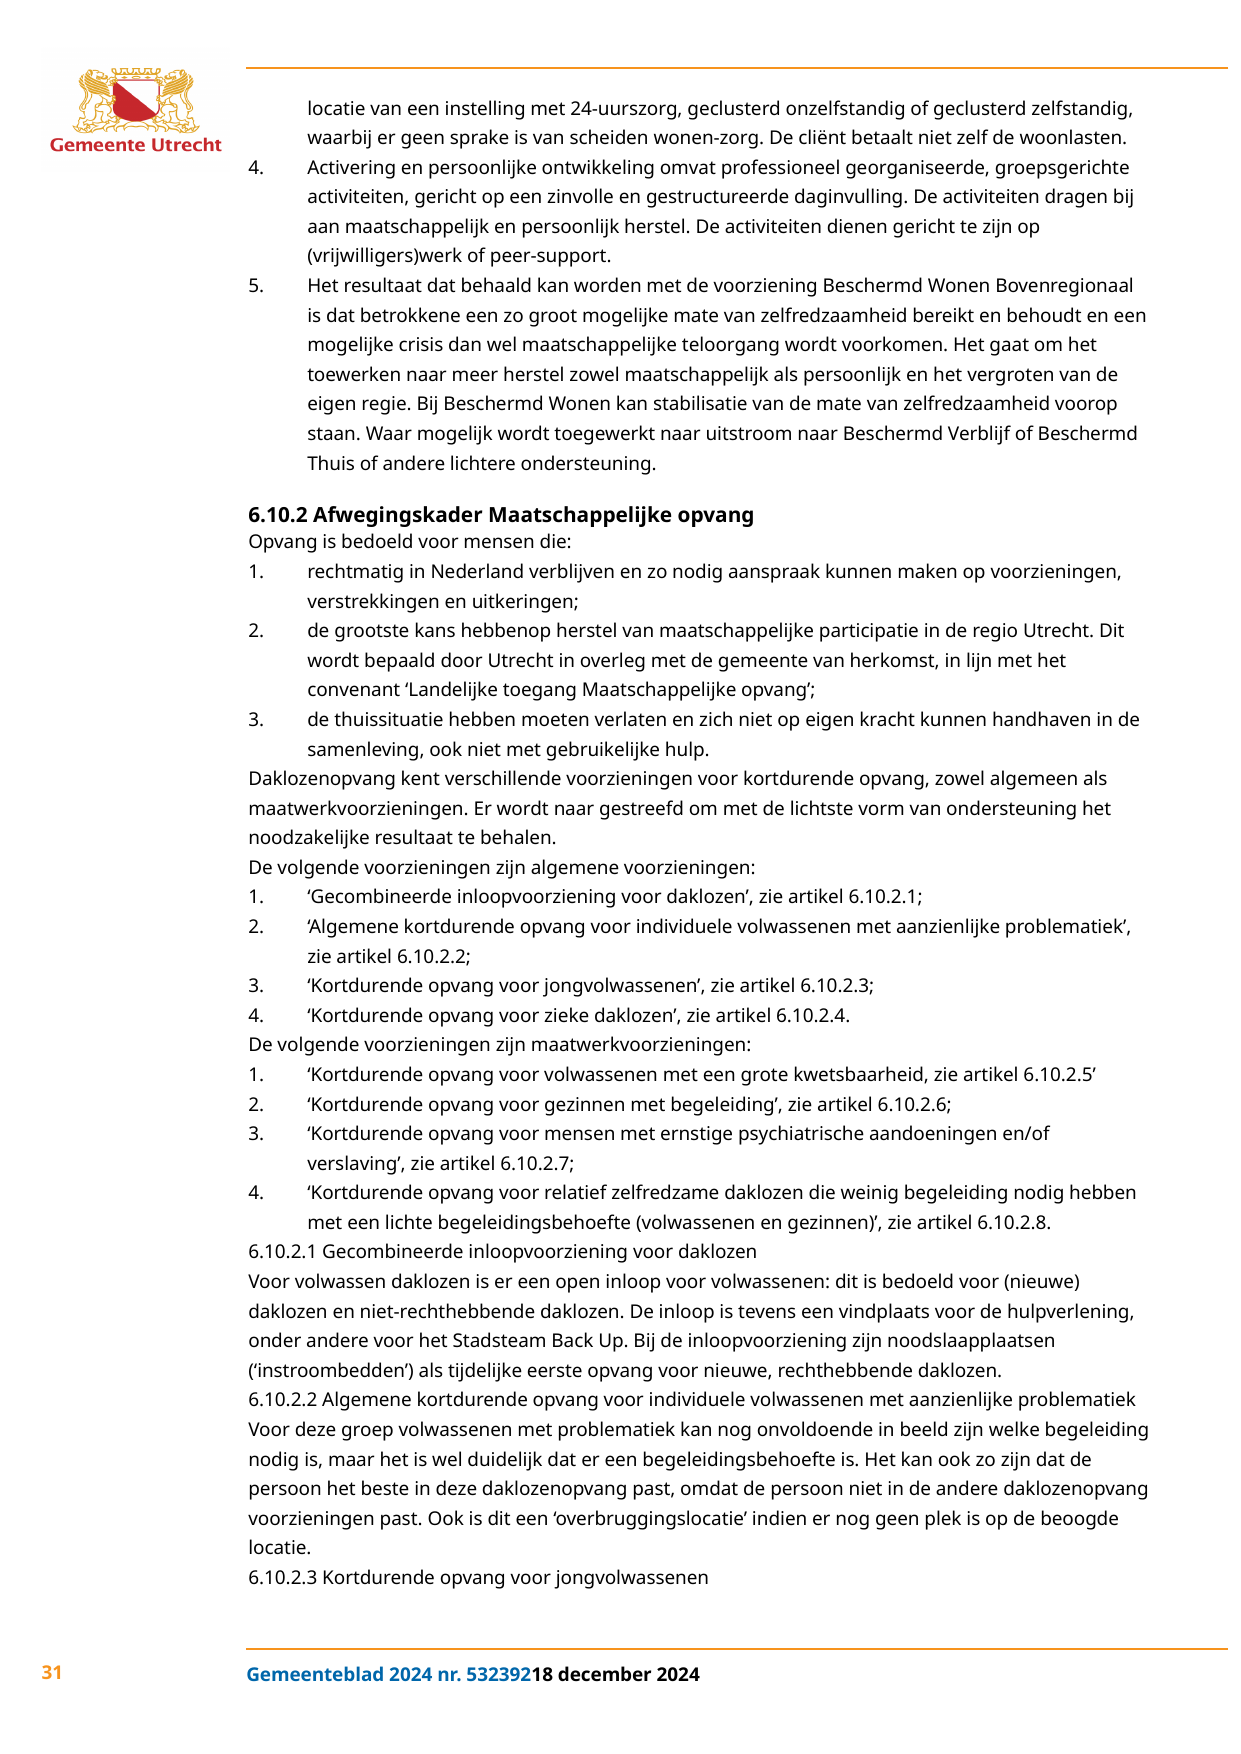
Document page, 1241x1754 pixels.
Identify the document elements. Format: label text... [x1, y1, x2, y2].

list Activering en persoonlijke ontwikkeling omvat professioneel georganiseerde, groepsgerichte activiteiten, gericht op een zinvolle en gestructureerde daginvulling. De activiteiten dragen bij aan maatschappelijk en persoonlijk herstel. De activiteiten dienen gericht te zijn op (vrijwilligers)werk of peer-support. [248, 154, 1152, 268]
list ‘Kortdurende opvang voor volwassenen met een grote kwetsbaarheid, zie artikel 6.10.2.5’ [248, 1061, 1152, 1087]
list ‘Kortdurende opvang voor zieke daklozen’, zie artikel 6.10.2.4. [248, 1002, 1152, 1028]
list Het resultaat dat behaald kan worden met de voorziening Beschermd Wonen Bovenregionaal is dat betrokkene een zo groot mogelijke mate van zelfredzaamheid bereikt en behoudt en een mogelijke crisis dan wel maatschappelijke teloorgang wordt voorkomen. Het gaat om het toewerken naar meer herstel zowel maatschappelijk als persoonlijk en het vergroten van de eigen regie. Bij Beschermd Wonen kan stabilisatie van de mate van zelfredzaamheid voorop staan. Waar mogelijk wordt toegewerkt naar uitstroom naar Beschermd Verblijf of Beschermd Thuis of andere lichtere ondersteuning. [248, 272, 1152, 476]
list ‘Kortdurende opvang voor relatief zelfredzame daklozen die weinig begeleiding nodig hebben met een lichte begeleidingsbehoefte (volwassenen en gezinnen)’, zie artikel 6.10.2.8. [248, 1179, 1152, 1235]
list ‘Algemene kortdurende opvang voor individuele volwassenen met aanzienlijke problematiek’, zie artikel 6.10.2.2; [248, 913, 1152, 968]
text Daklozenopvang kent verschillende voorzieningen voor kortdurende opvang, zowel algemeen als maatwerkvoorzieningen. Er wordt naar gestreefd om met de lichtste vorm van ondersteuning het noodzakelijke resultaat te behalen. [248, 765, 1152, 850]
text Opvang is bedoeld voor mensen die: [248, 529, 1152, 554]
list rechtmatig in Nederland verblijven en zo nodig aanspraak kunnen maken op voorzieningen, verstrekkingen en uitkeringen; [248, 558, 1152, 613]
text 6.10.2.3 Kortdurende opvang voor jongvolwassenen [248, 1564, 1152, 1590]
text De volgende voorzieningen zijn maatwerkvoorzieningen: [248, 1032, 1152, 1057]
list de thuissituatie hebben moeten verlaten en zich niet op eigen kracht kunnen handhaven in de samenleving, ook niet met gebruikelijke hulp. [248, 706, 1152, 761]
list ‘Kortdurende opvang voor gezinnen met begeleiding’, zie artikel 6.10.2.6; [248, 1091, 1152, 1116]
list ‘Gecombineerde inloopvoorziening voor daklozen’, zie artikel 6.10.2.1; [248, 884, 1152, 909]
list de grootste kans hebbenop herstel van maatschappelijke participatie in de regio Utrecht. Dit wordt bepaald door Utrecht in overleg met de gemeente van herkomst, in lijn met het convenant ‘Landelijke toegang Maatschappelijke opvang’; [248, 617, 1152, 702]
list ‘Kortdurende opvang voor mensen met ernstige psychiatrische aandoeningen en/of verslaving’, zie artikel 6.10.2.7; [248, 1120, 1152, 1176]
text De volgende voorzieningen zijn algemene voorzieningen: [248, 854, 1152, 880]
text 6.10.2 Afwegingskader Maatschappelijke opvang [248, 500, 1152, 529]
list locatie van een instelling met 24-uurszorg, geclusterd onzelfstandig of geclusterd zelfstandig, waarbij er geen sprake is van scheiden wonen-zorg. De cliënt betaalt niet zelf de woonlasten. [248, 95, 1152, 150]
text 6.10.2.1 Gecombineerde inloopvoorziening voor daklozen [248, 1239, 1152, 1264]
text Voor deze groep volwassenen met problematiek kan nog onvoldoende in beeld zijn welke begeleiding nodig is, maar het is wel duidelijk dat er een begeleidingsbehoefte is. Het kan ook zo zijn dat de persoon het beste in deze daklozenopvang past, omdat de persoon niet in de andere daklozenopvang voorzieningen past. Ook is dit een ‘overbruggingslocatie’ indien er nog geen plek is op de beoogde locatie. [248, 1416, 1152, 1560]
list ‘Kortdurende opvang voor jongvolwassenen’, zie artikel 6.10.2.3; [248, 972, 1152, 998]
text Voor volwassen daklozen is er een open inloop voor volwassenen: dit is bedoeld voor (nieuwe) daklozen en niet-rechthebbende daklozen. De inloop is tevens een vindplaats voor de hulpverlening, onder andere voor het Stadsteam Back Up. Bij de inloopvoorziening zijn noodslaapplaatsen (‘instroombedden’) als tijdelijke eerste opvang voor nieuwe, rechthebbende daklozen. [248, 1268, 1152, 1383]
text 6.10.2.2 Algemene kortdurende opvang voor individuele volwassenen met aanzienlijke problematiek [248, 1387, 1152, 1412]
picture [41, 47, 231, 172]
